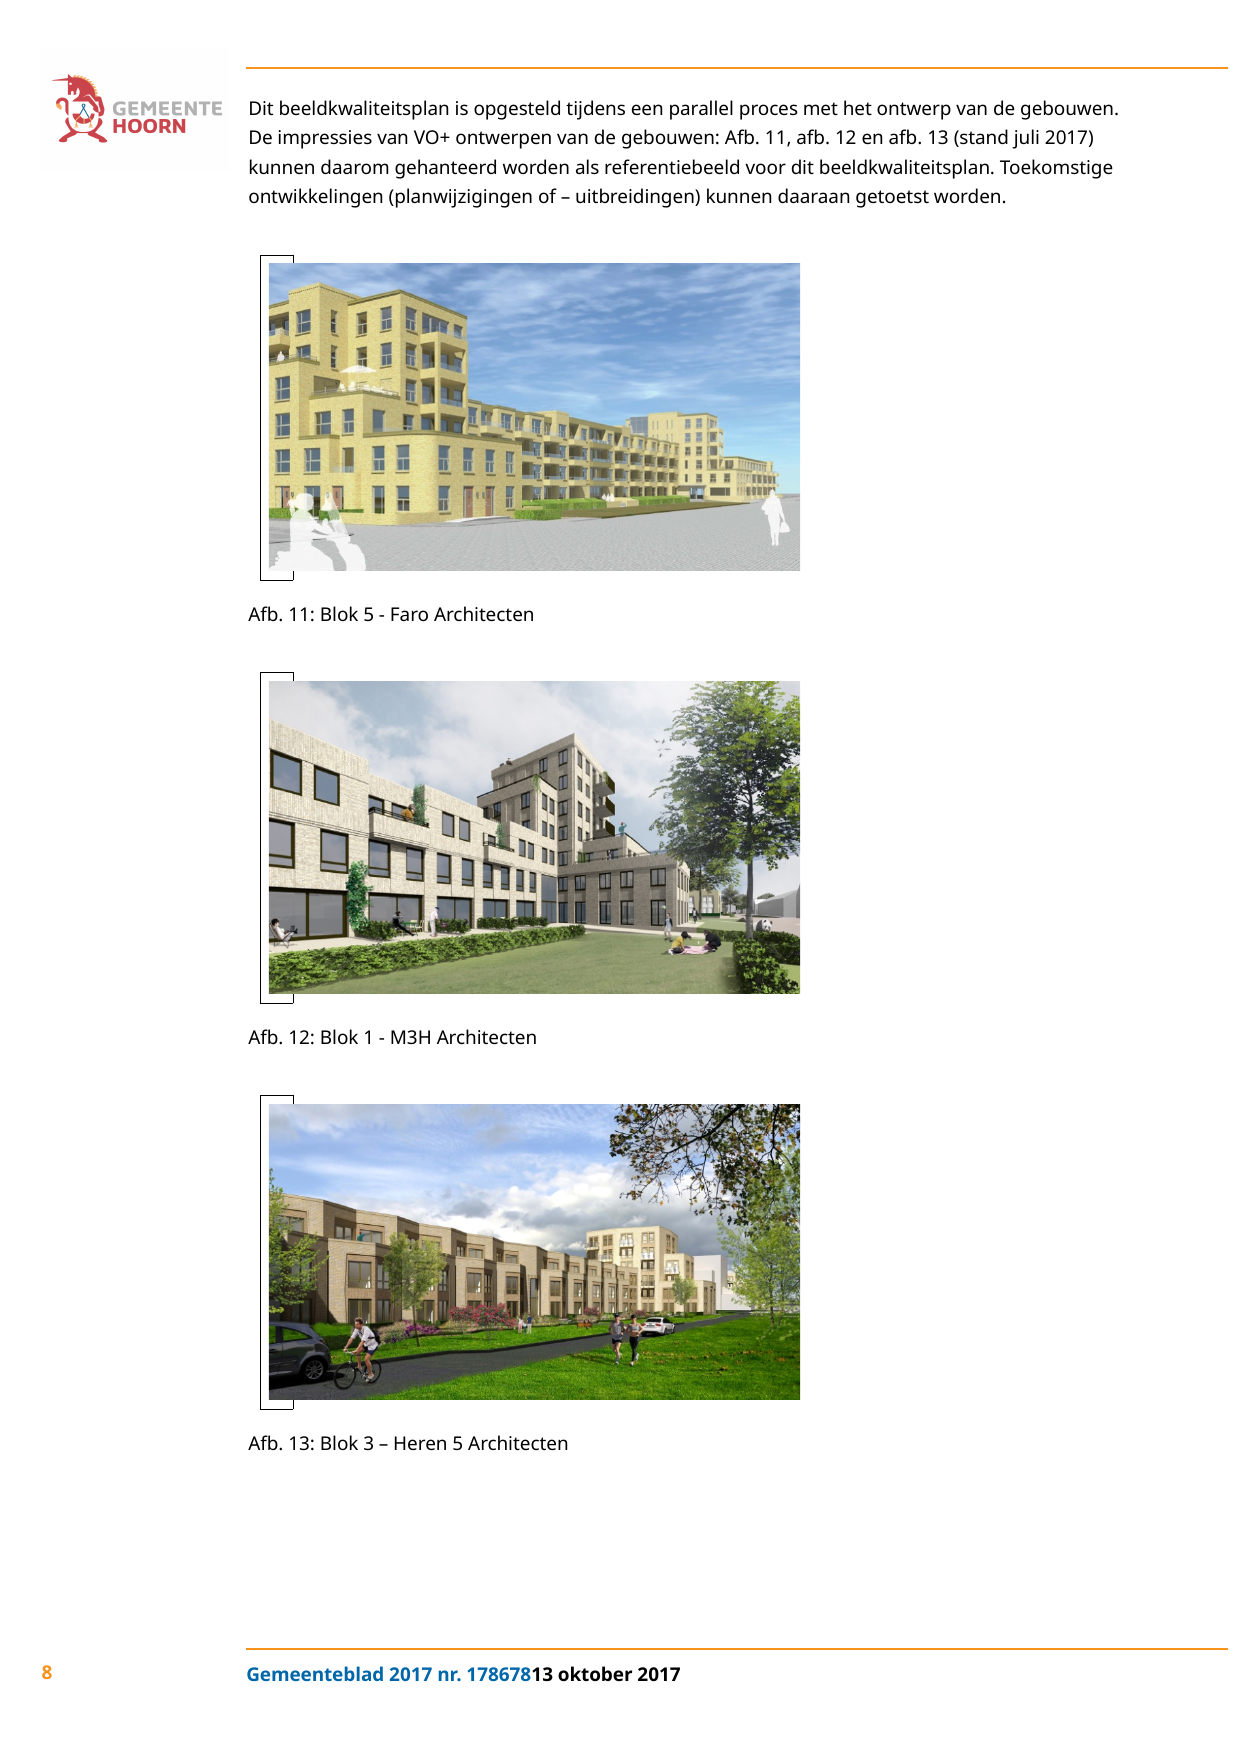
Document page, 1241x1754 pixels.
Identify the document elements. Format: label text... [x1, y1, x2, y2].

text Afb. 11: Blok 5 - Faro Architecten [248, 601, 1152, 627]
picture [268, 263, 801, 571]
text Dit beeldkwaliteitsplan is opgesteld tijdens een parallel proces met het ontwerp van de gebouwen. [248, 95, 1152, 121]
picture [41, 47, 231, 172]
text De impressies van VO+ ontwerpen van de gebouwen: Afb. 11, afb. 12 en afb. 13 (stand juli 2017) kunnen daarom gehanteerd worden als referentiebeeld voor dit beeldkwaliteitsplan. Toekomstige ontwikkelingen (planwijzigingen of – uitbreidingen) kunnen daaraan getoetst worden. [248, 124, 1152, 209]
picture [268, 1104, 801, 1400]
text Afb. 12: Blok 1 - M3H Architecten [248, 1024, 1152, 1050]
picture [268, 681, 801, 994]
text Afb. 13: Blok 3 – Heren 5 Architecten [248, 1430, 1152, 1456]
